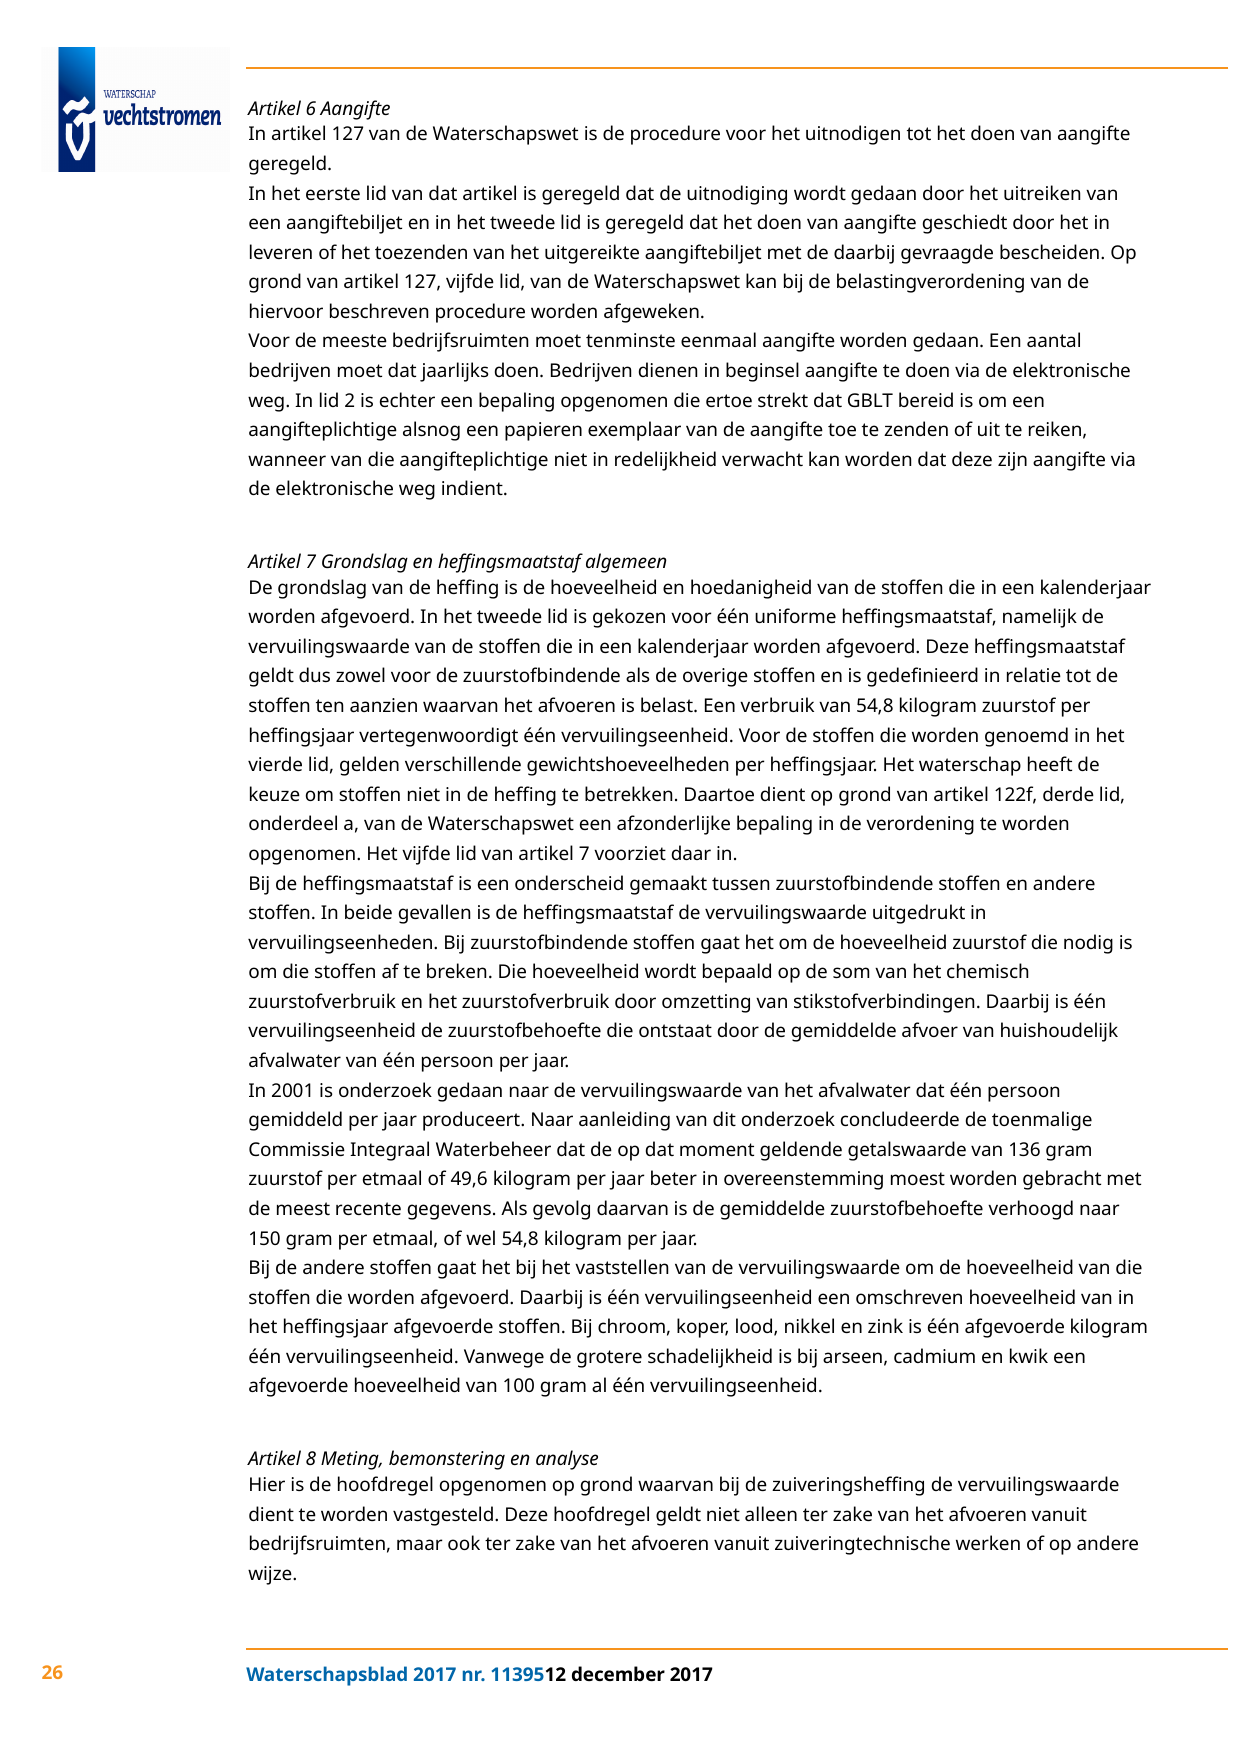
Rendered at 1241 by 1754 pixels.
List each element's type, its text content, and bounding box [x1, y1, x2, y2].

text Voor de meeste bedrijfsruimten moet tenminste eenmaal aangifte worden gedaan. Een aantal bedrijven moet dat jaarlijks doen. Bedrijven dienen in beginsel aangifte te doen via de elektronische weg. In lid 2 is echter een bepaling opgenomen die ertoe strekt dat GBLT bereid is om een aangifteplichtige alsnog een papieren exemplaar van de aangifte toe te zenden of uit te reiken, wanneer van die aangifteplichtige niet in redelijkheid verwacht kan worden dat deze zijn aangifte via de elektronische weg indient. [248, 328, 1152, 501]
text Artikel 6 Aangifte [248, 95, 1152, 121]
picture [41, 47, 231, 172]
text Artikel 8 Meting, bemonstering en analyse [248, 1445, 1152, 1471]
text Bij de heffingsmaatstaf is een onderscheid gemaakt tussen zuurstofbindende stoffen en andere stoffen. In beide gevallen is de heffingsmaatstaf de vervuilingswaarde uitgedrukt in vervuilingseenheden. Bij zuurstofbindende stoffen gaat het om de hoeveelheid zuurstof die nodig is om die stoffen af te breken. Die hoeveelheid wordt bepaald op de som van het chemisch zuurstofverbruik en het zuurstofverbruik door omzetting van stikstofverbindingen. Daarbij is één vervuilingseenheid de zuurstofbehoefte die ontstaat door de gemiddelde afvoer van huishoudelijk afvalwater van één persoon per jaar. [248, 870, 1152, 1073]
text In 2001 is onderzoek gedaan naar de vervuilingswaarde van het afvalwater dat één persoon gemiddeld per jaar produceert. Naar aanleiding van dit onderzoek concludeerde de toenmalige Commissie Integraal Waterbeheer dat de op dat moment geldende getalswaarde van 136 gram zuurstof per etmaal of 49,6 kilogram per jaar beter in overeenstemming moest worden gebracht met de meest recente gegevens. Als gevolg daarvan is de gemiddelde zuurstofbehoefte verhoogd naar 150 gram per etmaal, of wel 54,8 kilogram per jaar. [248, 1077, 1152, 1251]
text Hier is de hoofdregel opgenomen op grond waarvan bij de zuiveringsheffing de vervuilingswaarde dient te worden vastgesteld. Deze hoofdregel geldt niet alleen ter zake van het afvoeren vanuit bedrijfsruimten, maar ook ter zake van het afvoeren vanuit zuiveringtechnische werken of op andere wijze. [248, 1471, 1152, 1586]
text In artikel 127 van de Waterschapswet is de procedure voor het uitnodigen tot het doen van aangifte geregeld. [248, 121, 1152, 176]
text Bij de andere stoffen gaat het bij het vaststellen van de vervuilingswaarde om de hoeveelheid van die stoffen die worden afgevoerd. Daarbij is één vervuilingseenheid een omschreven hoeveelheid van in het heffingsjaar afgevoerde stoffen. Bij chroom, koper, lood, nikkel en zink is één afgevoerde kilogram één vervuilingseenheid. Vanwege de grotere schadelijkheid is bij arseen, cadmium en kwik een afgevoerde hoeveelheid van 100 gram al één vervuilingseenheid. [248, 1254, 1152, 1398]
text De grondslag van de heffing is de hoeveelheid en hoedanigheid van de stoffen die in een kalenderjaar worden afgevoerd. In het tweede lid is gekozen voor één uniforme heffingsmaatstaf, namelijk de vervuilingswaarde van de stoffen die in een kalenderjaar worden afgevoerd. Deze heffingsmaatstaf geldt dus zowel voor de zuurstofbindende als de overige stoffen en is gedefinieerd in relatie tot de stoffen ten aanzien waarvan het afvoeren is belast. Een verbruik van 54,8 kilogram zuurstof per heffingsjaar vertegenwoordigt één vervuilingseenheid. Voor de stoffen die worden genoemd in het vierde lid, gelden verschillende gewichtshoeveelheden per heffingsjaar. Het waterschap heeft de keuze om stoffen niet in de heffing te betrekken. Daartoe dient op grond van artikel 122f, derde lid, onderdeel a, van de Waterschapswet een afzonderlijke bepaling in de verordening te worden opgenomen. Het vijfde lid van artikel 7 voorziet daar in. [248, 574, 1152, 866]
text Artikel 7 Grondslag en heffingsmaatstaf algemeen [248, 548, 1152, 574]
text In het eerste lid van dat artikel is geregeld dat de uitnodiging wordt gedaan door het uitreiken van een aangiftebiljet en in het tweede lid is geregeld dat het doen van aangifte geschiedt door het in leveren of het toezenden van het uitgereikte aangiftebiljet met de daarbij gevraagde bescheiden. Op grond van artikel 127, vijfde lid, van de Waterschapswet kan bij de belastingverordening van de hiervoor beschreven procedure worden afgeweken. [248, 180, 1152, 324]
